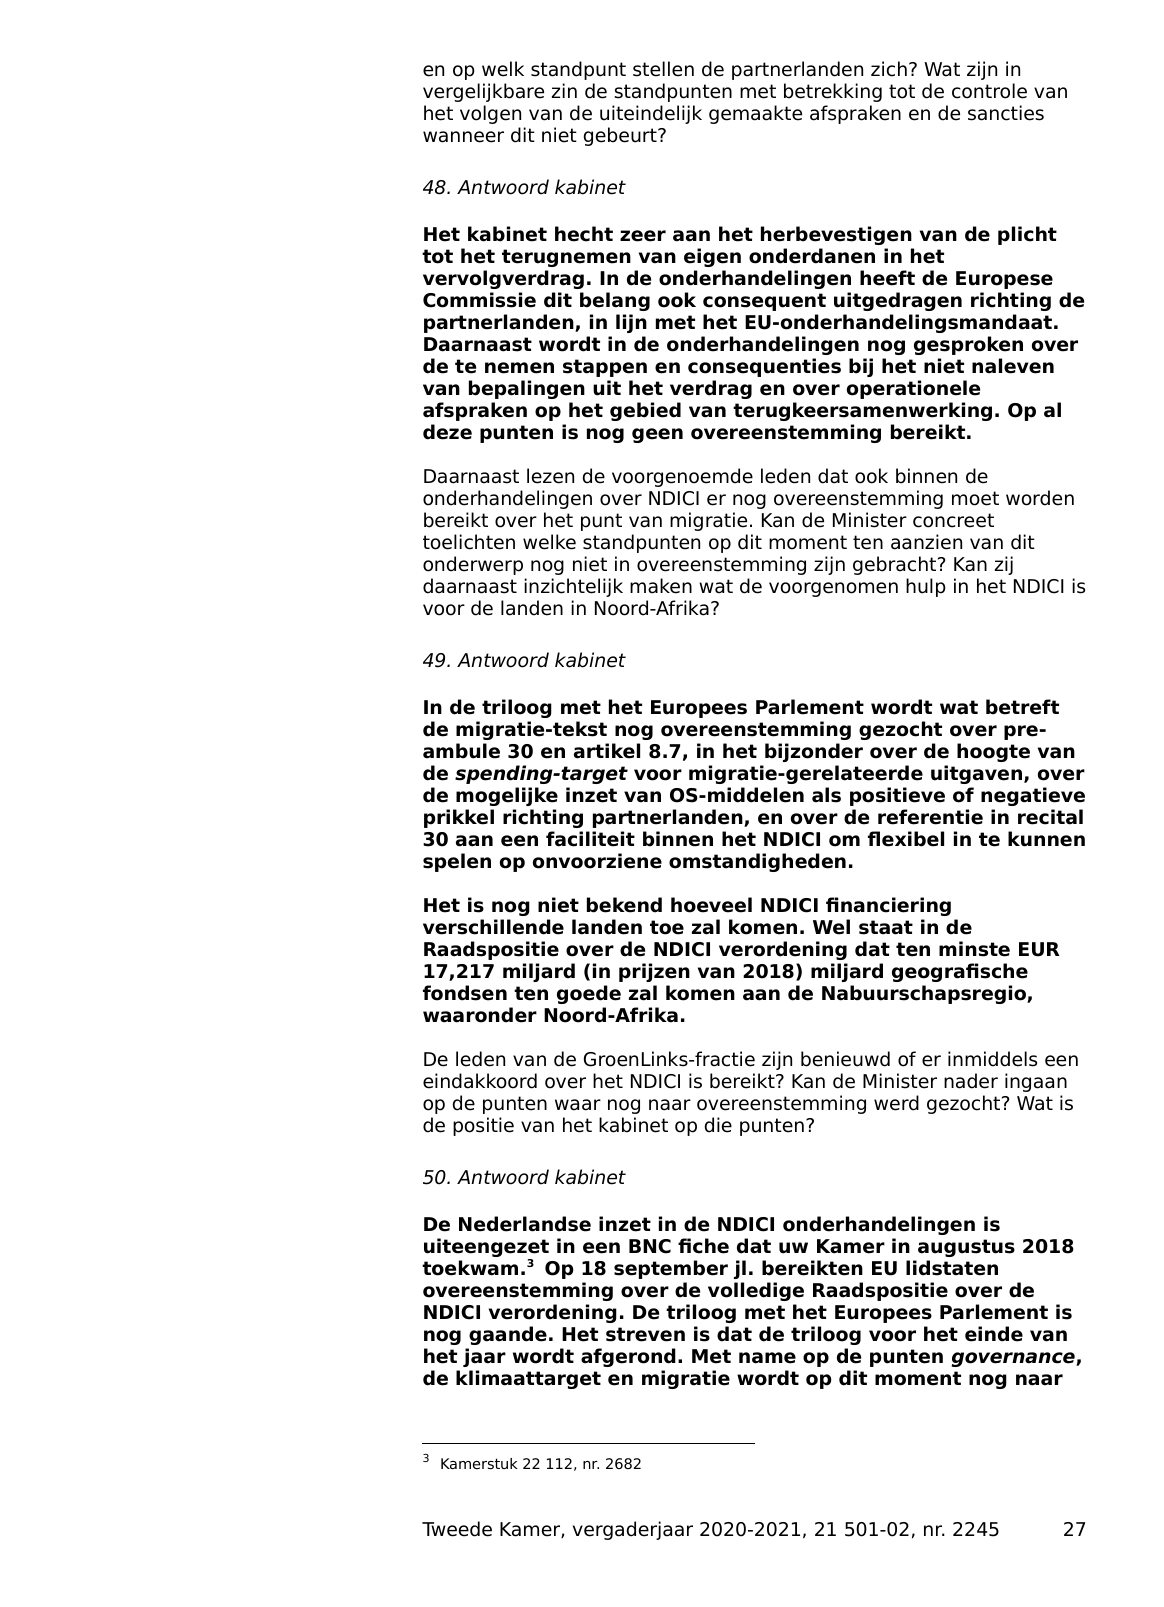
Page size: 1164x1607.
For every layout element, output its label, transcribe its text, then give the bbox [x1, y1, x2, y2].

text Daarnaast lezen de voorgenoemde leden dat ook binnen de onderhandelingen over NDICI er nog overeenstemming moet worden bereikt over het punt van migratie. Kan de Minister concreet toelichten welke standpunten op dit moment ten aanzien van dit onderwerp nog niet in overeenstemming zijn gebracht? Kan zij daarnaast inzichtelijk maken wat de voorgenomen hulp in het NDICI is voor de landen in Noord-Afrika? [422, 466, 1087, 620]
text In de triloog met het Europees Parlement wordt wat betreft de migratie-tekst nog overeenstemming gezocht over pre-ambule 30 en artikel 8.7, in het bijzonder over de hoogte van de spending-target voor migratie-gerelateerde uitgaven, over de mogelijke inzet van OS-middelen als positieve of negatieve prikkel richting partnerlanden, en over de referentie in recital 30 aan een faciliteit binnen het NDICI om flexibel in te kunnen spelen op onvoorziene omstandigheden. [422, 697, 1087, 873]
subtitle 48. Antwoord kabinet [422, 177, 1087, 199]
text Kamerstuk 22 112, nr. 2682 [422, 1452, 1087, 1474]
subtitle 50. Antwoord kabinet [422, 1167, 1087, 1189]
text De Nederlandse inzet in de NDICI onderhandelingen is uiteengezet in een BNC fiche dat uw Kamer in augustus 2018 toekwam. Op 18 september jl. bereikten EU lidstaten overeenstemming over de volledige Raadspositie over de NDICI verordening. De triloog met het Europees Parlement is nog gaande. Het streven is dat de triloog voor het einde van het jaar wordt afgerond. Met name op de punten governance, de klimaattarget en migratie wordt op dit moment nog naar [422, 1214, 1087, 1389]
text en op welk standpunt stellen de partnerlanden zich? Wat zijn in vergelijkbare zin de standpunten met betrekking tot de controle van het volgen van de uiteindelijk gemaakte afspraken en de sancties wanneer dit niet gebeurt? [422, 59, 1087, 147]
text Het is nog niet bekend hoeveel NDICI financiering verschillende landen toe zal komen. Wel staat in de Raadspositie over de NDICI verordening dat ten minste EUR 17,217 miljard (in prijzen van 2018) miljard geografische fondsen ten goede zal komen aan de Nabuurschapsregio, waaronder Noord-Afrika. [422, 895, 1087, 1027]
text De leden van de GroenLinks-fractie zijn benieuwd of er inmiddels een eindakkoord over het NDICI is bereikt? Kan de Minister nader ingaan op de punten waar nog naar overeenstemming werd gezocht? Wat is de positie van het kabinet op die punten? [422, 1049, 1087, 1137]
text Het kabinet hecht zeer aan het herbevestigen van de plicht tot het terugnemen van eigen onderdanen in het vervolgverdrag. In de onderhandelingen heeft de Europese Commissie dit belang ook consequent uitgedragen richting de partnerlanden, in lijn met het EU-onderhandelingsmandaat. Daarnaast wordt in de onderhandelingen nog gesproken over de te nemen stappen en consequenties bij het niet naleven van bepalingen uit het verdrag en over operationele afspraken op het gebied van terugkeersamenwerking. Op al deze punten is nog geen overeenstemming bereikt. [422, 224, 1087, 444]
subtitle 49. Antwoord kabinet [422, 650, 1087, 672]
